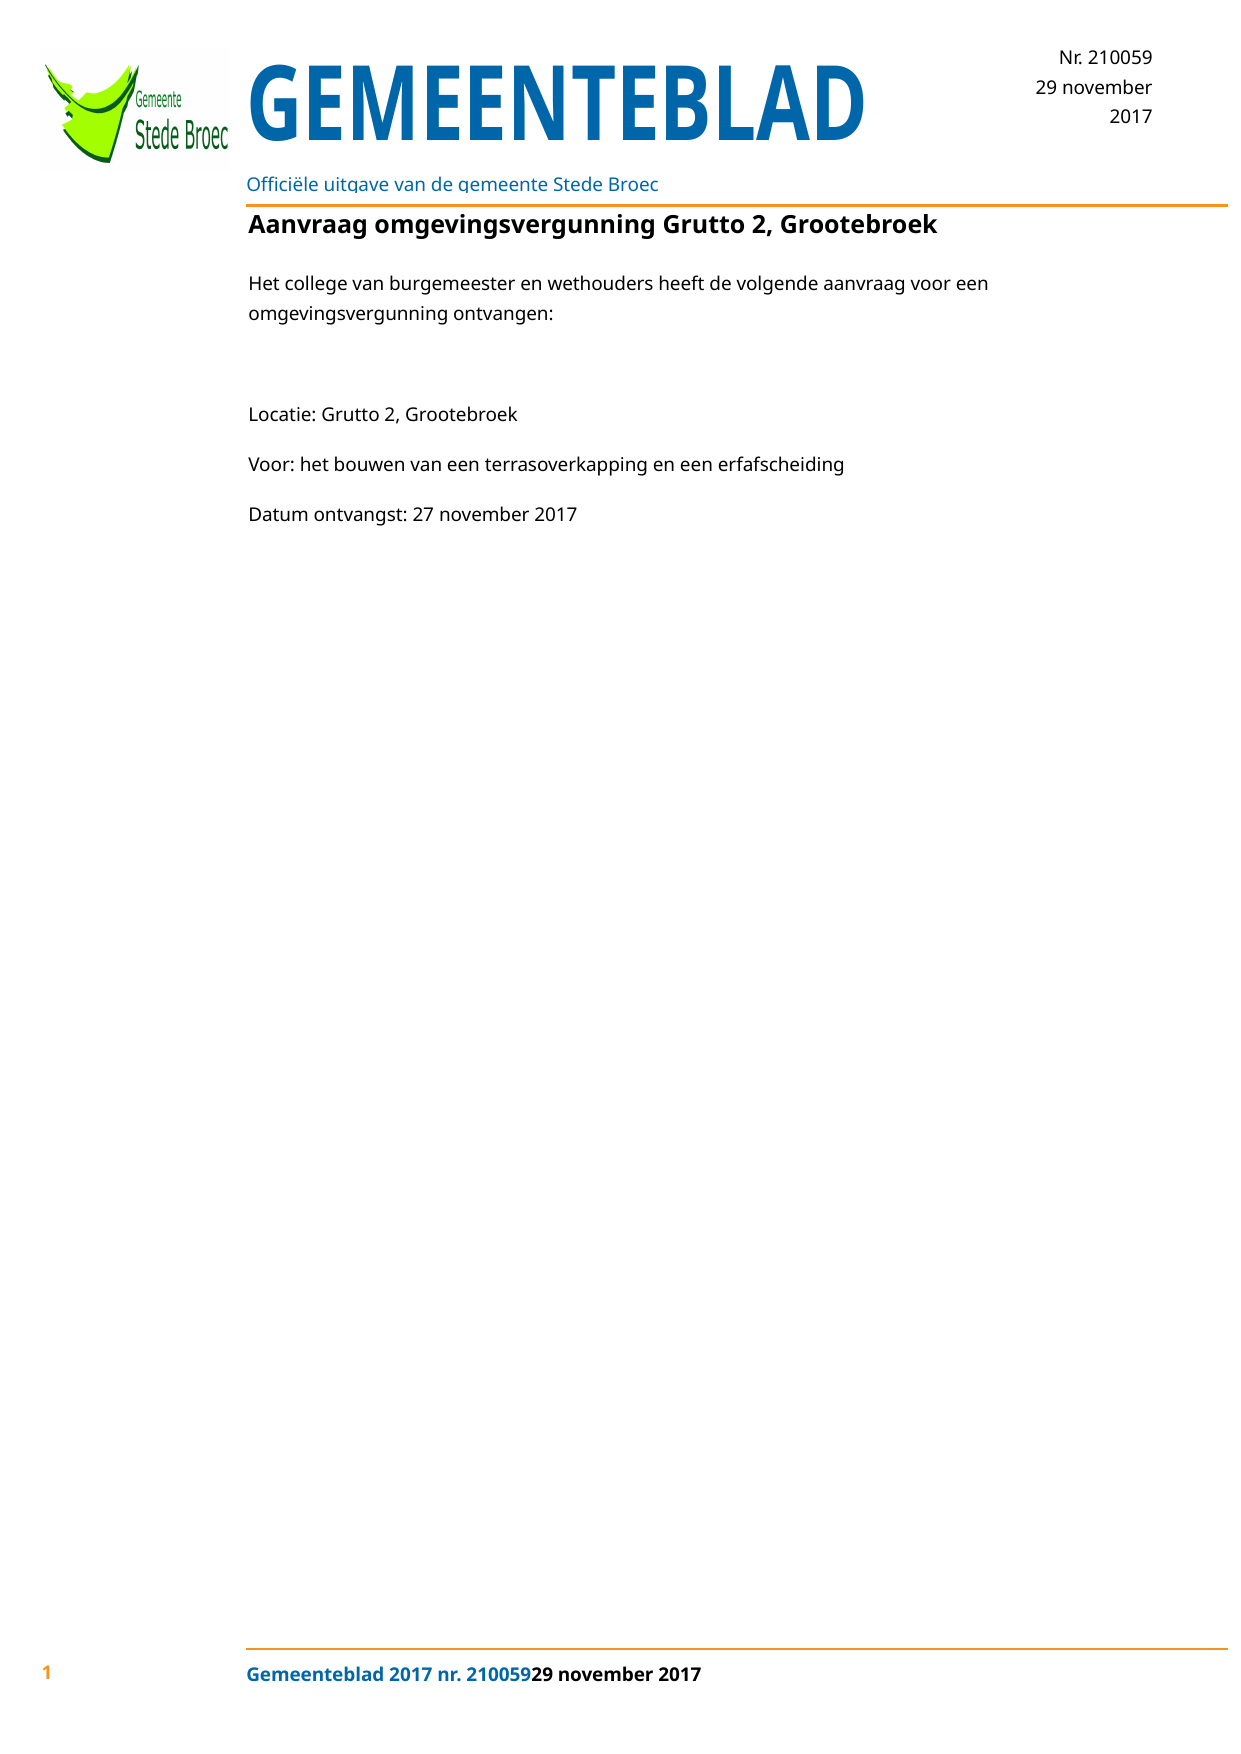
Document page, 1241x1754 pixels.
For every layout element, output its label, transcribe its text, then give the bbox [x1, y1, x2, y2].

text Het college van burgemeester en wethouders heeft de volgende aanvraag voor een omgevingsvergunning ontvangen: [248, 270, 1152, 326]
text Voor: het bouwen van een terrasoverkapping en een erfafscheiding [248, 451, 1152, 477]
text Datum ontvangst: 27 november 2017 [248, 502, 1152, 527]
text Locatie: Grutto 2, Grootebroek [248, 401, 1152, 426]
text Aanvraag omgevingsvergunning Grutto 2, Grootebroek [248, 207, 1152, 241]
picture [41, 47, 231, 172]
